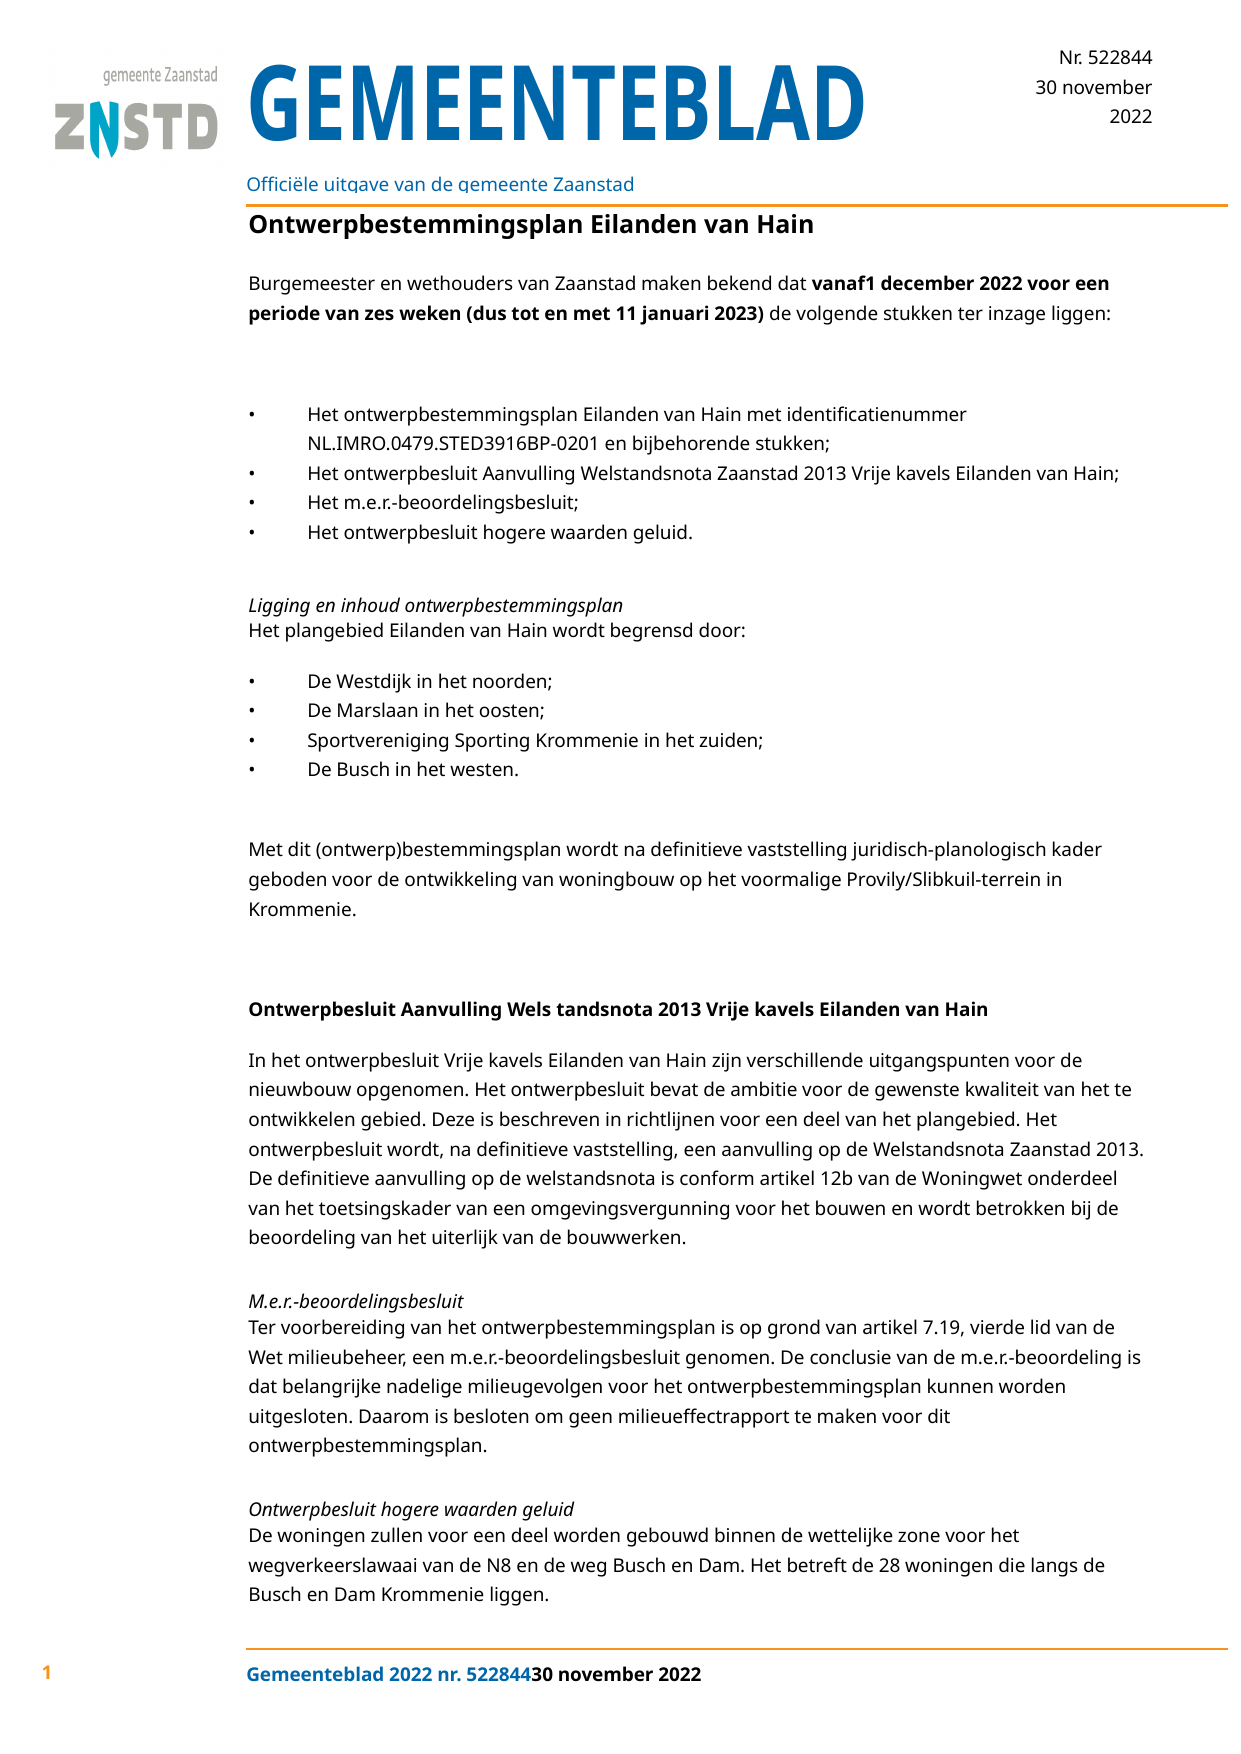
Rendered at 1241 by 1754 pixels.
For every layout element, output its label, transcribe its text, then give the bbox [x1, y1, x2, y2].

list Sportvereniging Sporting Krommenie in het zuiden; [248, 727, 1152, 753]
text Met dit (ontwerp)bestemmingsplan wordt na definitieve vaststelling juridisch-planologisch kader geboden voor de ontwikkeling van woningbouw op het voormalige Provily/Slibkuil-terrein in Krommenie. [248, 837, 1152, 922]
list Het m.e.r.-beoordelingsbesluit; [248, 489, 1152, 515]
text Ontwerpbestemmingsplan Eilanden van Hain [248, 207, 1152, 241]
list De Busch in het westen. [248, 757, 1152, 782]
list Het ontwerpbesluit hogere waarden geluid. [248, 519, 1152, 545]
text Ter voorbereiding van het ontwerpbestemmingsplan is op grond van artikel 7.19, vierde lid van de Wet milieubeheer, een m.e.r.-beoordelingsbesluit genomen. De conclusie van de m.e.r.-beoordeling is dat belangrijke nadelige milieugevolgen voor het ontwerpbestemmingsplan kunnen worden uitgesloten. Daarom is besloten om geen milieueffectrapport te maken voor dit ontwerpbestemmingsplan. [248, 1314, 1152, 1458]
list De Westdijk in het noorden; [248, 668, 1152, 694]
list Het ontwerpbesluit Aanvulling Welstandsnota Zaanstad 2013 Vrije kavels Eilanden van Hain; [248, 460, 1152, 486]
text Het plangebied Eilanden van Hain wordt begrensd door: [248, 617, 1152, 643]
list Het ontwerpbestemmingsplan Eilanden van Hain met identificatienummer NL.IMRO.0479.STED3916BP-0201 en bijbehorende stukken; [248, 401, 1152, 456]
text In het ontwerpbesluit Vrije kavels Eilanden van Hain zijn verschillende uitgangspunten voor de nieuwbouw opgenomen. Het ontwerpbesluit bevat de ambitie voor de gewenste kwaliteit van het te ontwikkelen gebied. Deze is beschreven in richtlijnen voor een deel van het plangebied. Het ontwerpbesluit wordt, na definitieve vaststelling, een aanvulling op de Welstandsnota Zaanstad 2013. De definitieve aanvulling op de welstandsnota is conform artikel 12b van de Woningwet onderdeel van het toetsingskader van een omgevingsvergunning voor het bouwen en wordt betrokken bij de beoordeling van het uiterlijk van de bouwwerken. [248, 1047, 1152, 1250]
list De Marslaan in het oosten; [248, 697, 1152, 723]
text Burgemeester en wethouders van Zaanstad maken bekend dat vanaf1 december 2022 voor een periode van zes weken (dus tot en met 11 januari 2023) de volgende stukken ter inzage liggen: [248, 270, 1152, 326]
picture [41, 47, 231, 172]
text M.e.r.-beoordelingsbesluit [248, 1288, 1152, 1314]
text Ontwerpbesluit hogere waarden geluid [248, 1497, 1152, 1522]
text Ligging en inhoud ontwerpbestemmingsplan [248, 592, 1152, 617]
text De woningen zullen voor een deel worden gebouwd binnen de wettelijke zone voor het wegverkeerslawaai van de N8 en de weg Busch en Dam. Het betreft de 28 woningen die langs de Busch en Dam Krommenie liggen. [248, 1522, 1152, 1607]
text Ontwerpbesluit Aanvulling Wels tandsnota 2013 Vrije kavels Eilanden van Hain [248, 997, 1152, 1022]
